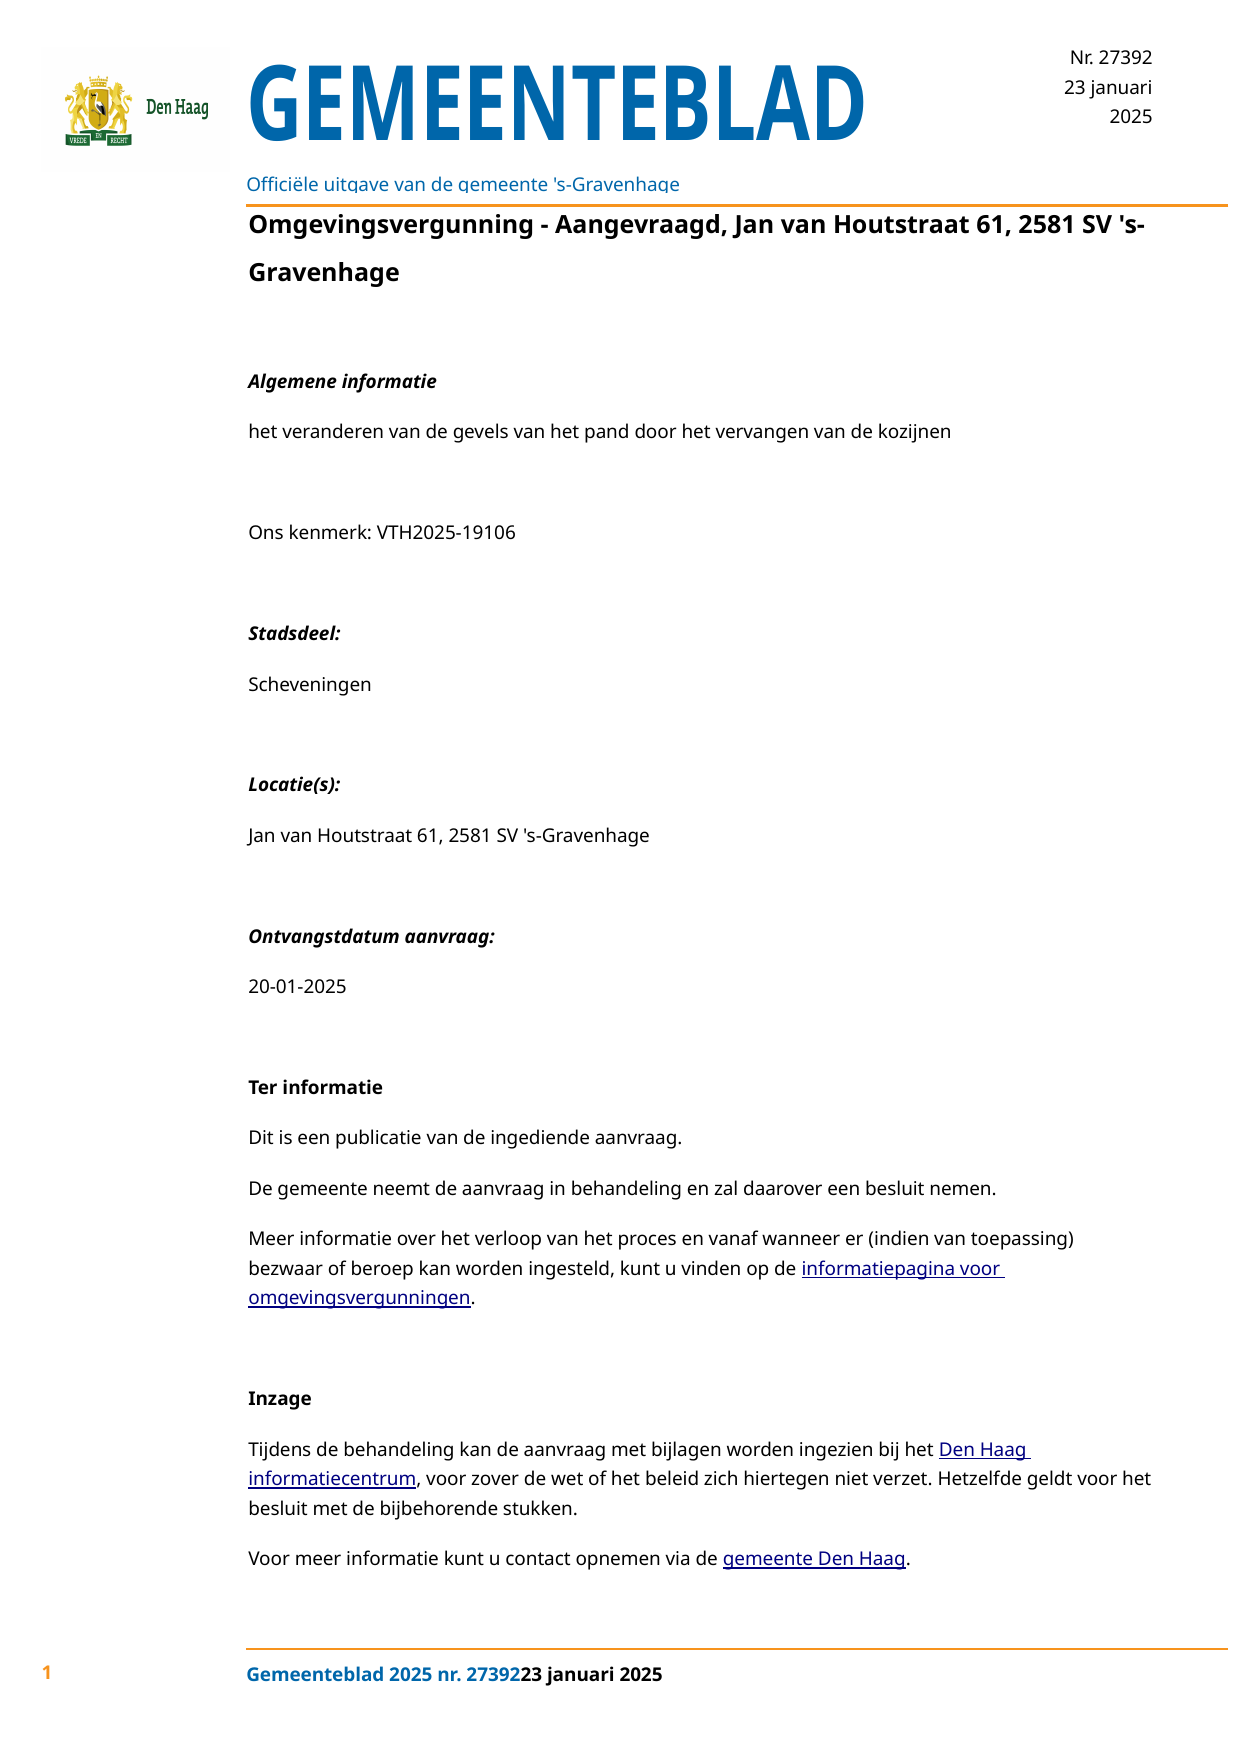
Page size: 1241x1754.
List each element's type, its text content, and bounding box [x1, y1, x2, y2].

text Ontvangstdatum aanvraag: [248, 923, 1152, 949]
text Stadsdeel: [248, 620, 1152, 646]
text Scheveningen [248, 671, 1152, 697]
text Jan van Houtstraat 61, 2581 SV 's-Gravenhage [248, 822, 1152, 848]
text Omgevingsvergunning - Aangevraagd, Jan van Houtstraat 61, 2581 SV 's-Gravenhage [248, 207, 1152, 288]
text Algemene informatie [248, 368, 1152, 394]
text Ons kenmerk: VTH2025-19106 [248, 519, 1152, 545]
text Dit is een publicatie van de ingediende aanvraag. [248, 1124, 1152, 1150]
text 20-01-2025 [248, 973, 1152, 999]
text Locatie(s): [248, 772, 1152, 797]
text Tijdens de behandeling kan de aanvraag met bijlagen worden ingezien bij het Den Haag informatiecentrum, voor zover de wet of het beleid zich hiertegen niet verzet. Hetzelfde geldt voor het besluit met de bijbehorende stukken. [248, 1436, 1152, 1521]
text het veranderen van de gevels van het pand door het vervangen van de kozijnen [248, 419, 1152, 444]
text De gemeente neemt de aanvraag in behandeling en zal daarover een besluit nemen. [248, 1175, 1152, 1201]
text Ter informatie [248, 1074, 1152, 1100]
text Inzage [248, 1385, 1152, 1411]
text Voor meer informatie kunt u contact opnemen via de gemeente Den Haag. [248, 1545, 1152, 1571]
picture [41, 47, 231, 172]
text Meer informatie over het verloop van het proces en vanaf wanneer er (indien van toepassing) bezwaar of beroep kan worden ingesteld, kunt u vinden op de informatiepagina voor omgevingsvergunningen. [248, 1225, 1152, 1310]
